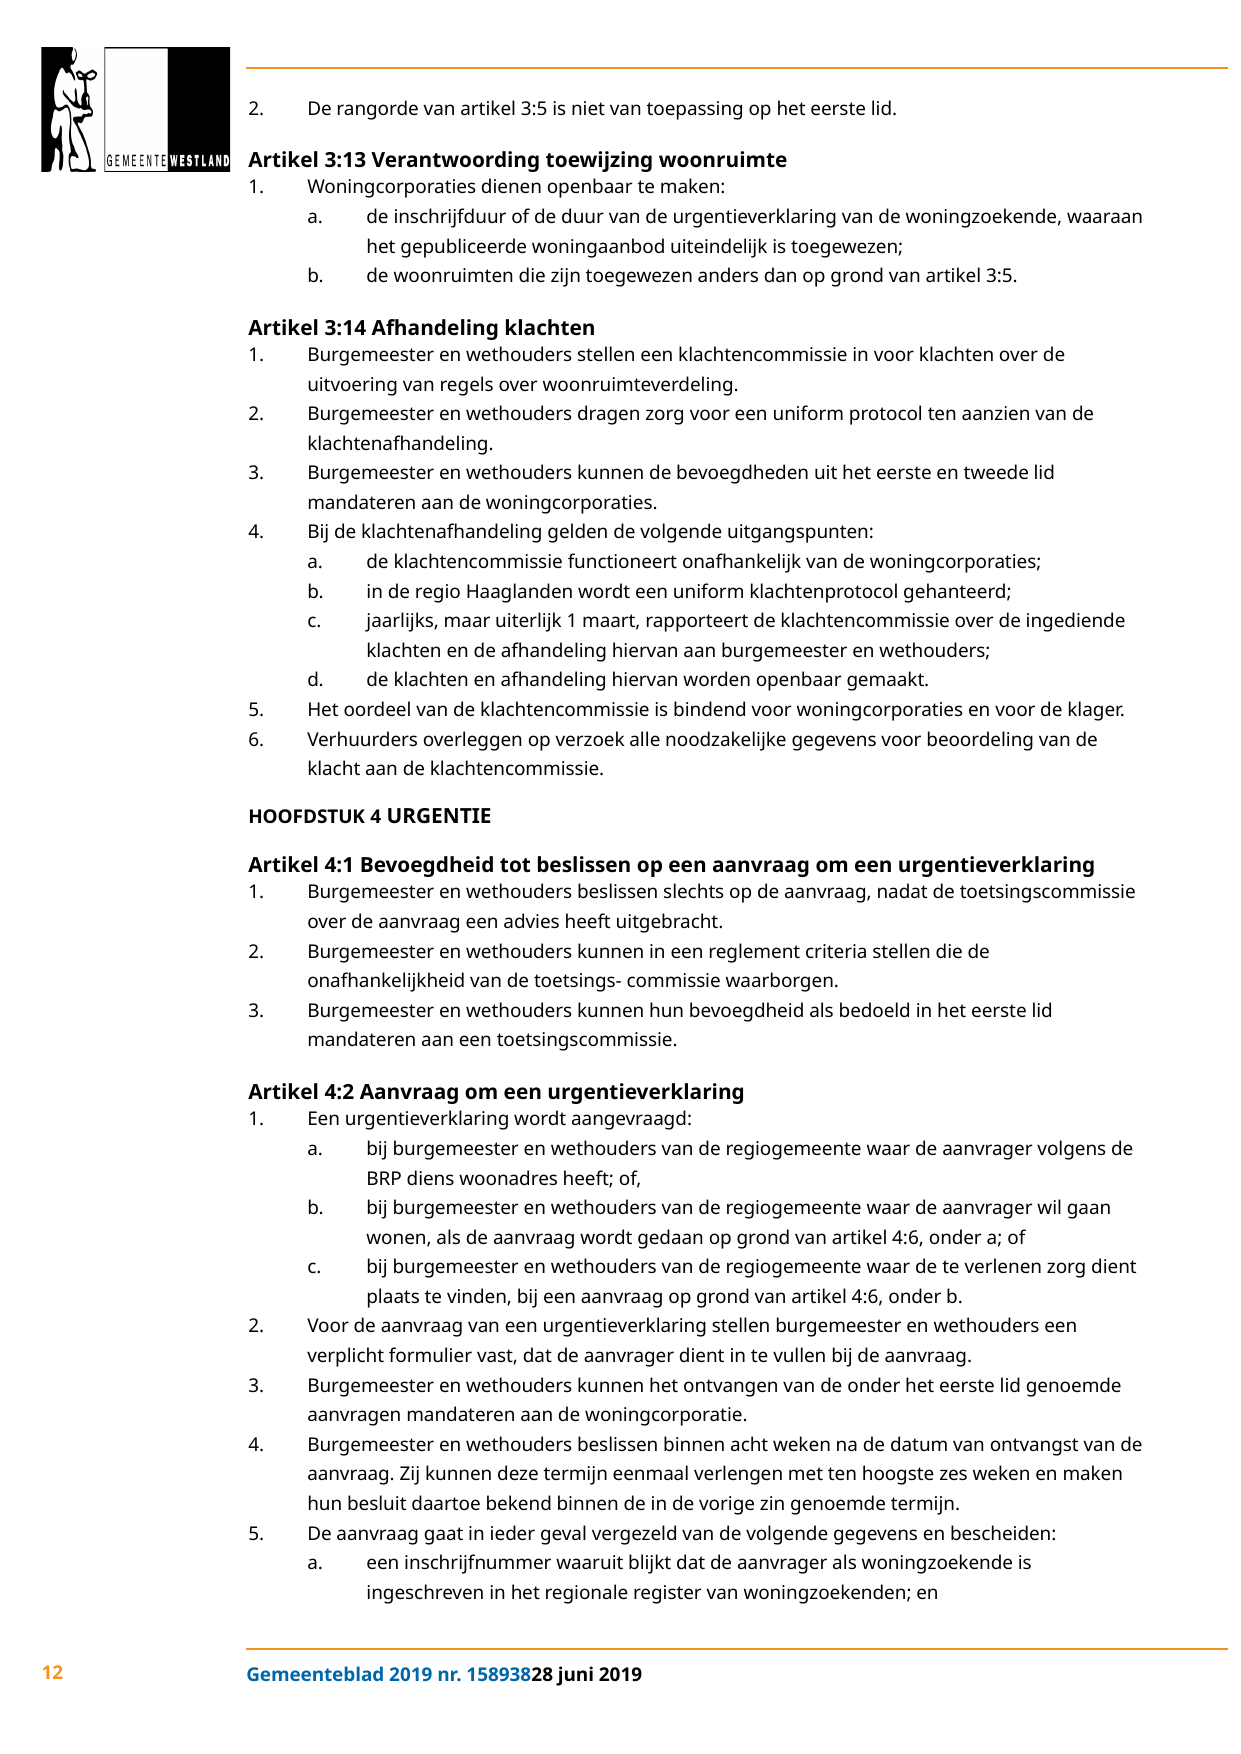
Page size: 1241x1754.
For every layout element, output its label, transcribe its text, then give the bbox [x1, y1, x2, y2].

list Burgemeester en wethouders kunnen in een reglement criteria stellen die de onafhankelijkheid van de toetsings- commissie waarborgen. [248, 938, 1152, 993]
list de inschrijfduur of de duur van de urgentieverklaring van de woningzoekende, waaraan het gepubliceerde woningaanbod uiteindelijk is toegewezen; [307, 203, 1152, 258]
list Het oordeel van de klachtencommissie is bindend voor woningcorporaties en voor de klager. [248, 696, 1152, 722]
list De aanvraag gaat in ieder geval vergezeld van de volgende gegevens en bescheiden: [248, 1520, 1152, 1545]
list Burgemeester en wethouders kunnen hun bevoegdheid als bedoeld in het eerste lid mandateren aan een toetsingscommissie. [248, 997, 1152, 1052]
picture [41, 47, 231, 172]
list de klachten en afhandeling hiervan worden openbaar gemaakt. [307, 667, 1152, 692]
list de klachtencommissie functioneert onafhankelijk van de woningcorporaties; [307, 548, 1152, 574]
list Burgemeester en wethouders dragen zorg voor een uniform protocol ten aanzien van de klachtenafhandeling. [248, 400, 1152, 456]
list in de regio Haaglanden wordt een uniform klachtenprotocol gehanteerd; [307, 578, 1152, 604]
text Artikel 4:1 Bevoegdheid tot beslissen op een aanvraag om een urgentieverklaring [248, 850, 1152, 879]
list Burgemeester en wethouders stellen een klachtencommissie in voor klachten over de uitvoering van regels over woonruimteverdeling. [248, 341, 1152, 397]
list de woonruimten die zijn toegewezen anders dan op grond van artikel 3:5. [307, 262, 1152, 288]
list Burgemeester en wethouders beslissen binnen acht weken na de datum van ontvangst van de aanvraag. Zij kunnen deze termijn eenmaal verlengen met ten hoogste zes weken en maken hun besluit daartoe bekend binnen de in de vorige zin genoemde termijn. [248, 1431, 1152, 1516]
list Bij de klachtenafhandeling gelden de volgende uitgangspunten: [248, 519, 1152, 544]
text Artikel 3:14 Afhandeling klachten [248, 313, 1152, 341]
list Woningcorporaties dienen openbaar te maken: [248, 174, 1152, 199]
text Artikel 3:13 Verantwoording toewijzing woonruimte [248, 145, 1152, 174]
list Voor de aanvraag van een urgentieverklaring stellen burgemeester en wethouders een verplicht formulier vast, dat de aanvrager dient in te vullen bij de aanvraag. [248, 1313, 1152, 1368]
list bij burgemeester en wethouders van de regiogemeente waar de aanvrager volgens de BRP diens woonadres heeft; of, [307, 1135, 1152, 1190]
list Verhuurders overleggen op verzoek alle noodzakelijke gegevens voor beoordeling van de klacht aan de klachtencommissie. [248, 726, 1152, 781]
list De rangorde van artikel 3:5 is niet van toepassing op het eerste lid. [248, 95, 1152, 121]
list bij burgemeester en wethouders van de regiogemeente waar de te verlenen zorg dient plaats te vinden, bij een aanvraag op grond van artikel 4:6, onder b. [307, 1253, 1152, 1309]
list Een urgentieverklaring wordt aangevraagd: [248, 1106, 1152, 1131]
list Burgemeester en wethouders beslissen slechts op de aanvraag, nadat de toetsingscommissie over de aanvraag een advies heeft uitgebracht. [248, 879, 1152, 934]
text Artikel 4:2 Aanvraag om een urgentieverklaring [248, 1077, 1152, 1106]
list Burgemeester en wethouders kunnen het ontvangen van de onder het eerste lid genoemde aanvragen mandateren aan de woningcorporatie. [248, 1372, 1152, 1427]
list bij burgemeester en wethouders van de regiogemeente waar de aanvrager wil gaan wonen, als de aanvraag wordt gedaan op grond van artikel 4:6, onder a; of [307, 1194, 1152, 1249]
text HOOFDSTUK 4 URGENTIE [248, 801, 1152, 829]
list een inschrijfnummer waaruit blijkt dat de aanvrager als woningzoekende is ingeschreven in het regionale register van woningzoekenden; en [307, 1549, 1152, 1604]
list jaarlijks, maar uiterlijk 1 maart, rapporteert de klachtencommissie over de ingediende klachten en de afhandeling hiervan aan burgemeester en wethouders; [307, 607, 1152, 663]
list Burgemeester en wethouders kunnen de bevoegdheden uit het eerste en tweede lid mandateren aan de woningcorporaties. [248, 459, 1152, 515]
